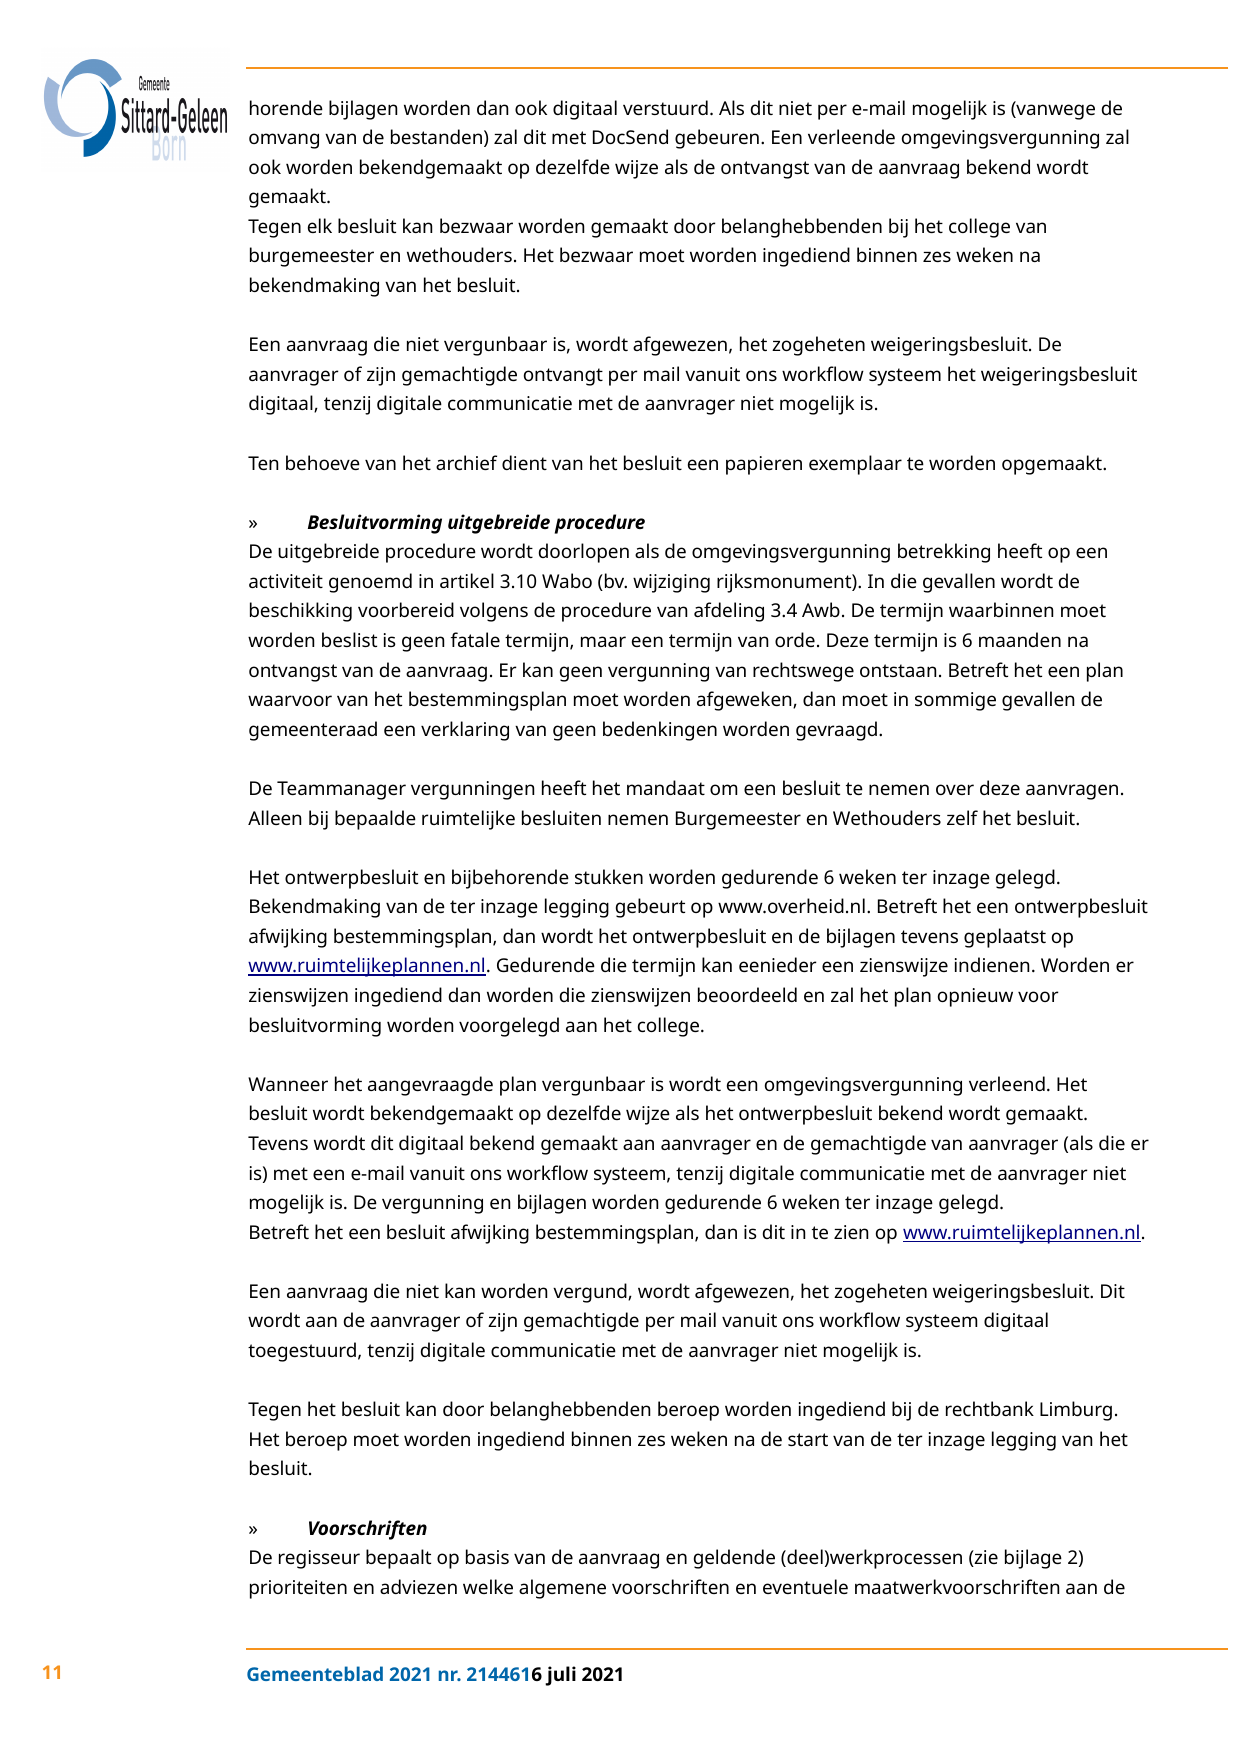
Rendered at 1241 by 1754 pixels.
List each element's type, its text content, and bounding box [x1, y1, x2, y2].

text Wanneer het aangevraagde plan vergunbaar is wordt een omgevingsvergunning verleend. Het besluit wordt bekendgemaakt op dezelfde wijze als het ontwerpbesluit bekend wordt gemaakt. Tevens wordt dit digitaal bekend gemaakt aan aanvrager en de gemachtigde van aanvrager (als die er is) met een e-mail vanuit ons workflow systeem, tenzij digitale communicatie met de aanvrager niet mogelijk is. De vergunning en bijlagen worden gedurende 6 weken ter inzage gelegd. [248, 1071, 1152, 1215]
text Het ontwerpbesluit en bijbehorende stukken worden gedurende 6 weken ter inzage gelegd. Bekendmaking van de ter inzage legging gebeurt op www.overheid.nl. Betreft het een ontwerpbesluit afwijking bestemmingsplan, dan wordt het ontwerpbesluit en de bijlagen tevens geplaatst op www.ruimtelijkeplannen.nl. Gedurende die termijn kan eenieder een zienswijze indienen. Worden er zienswijzen ingediend dan worden die zienswijzen beoordeeld en zal het plan opnieuw voor besluitvorming worden voorgelegd aan het college. [248, 864, 1152, 1038]
text Een aanvraag die niet vergunbaar is, wordt afgewezen, het zogeheten weigeringsbesluit. De aanvrager of zijn gemachtigde ontvangt per mail vanuit ons workflow systeem het weigeringsbesluit digitaal, tenzij digitale communicatie met de aanvrager niet mogelijk is. [248, 331, 1152, 416]
text Tegen het besluit kan door belanghebbenden beroep worden ingediend bij de rechtbank Limburg. Het beroep moet worden ingediend binnen zes weken na de start van de ter inzage legging van het besluit. [248, 1396, 1152, 1481]
list Besluitvorming uitgebreide procedure [248, 509, 1152, 535]
picture [41, 47, 231, 172]
text Een aanvraag die niet kan worden vergund, wordt afgewezen, het zogeheten weigeringsbesluit. Dit wordt aan de aanvrager of zijn gemachtigde per mail vanuit ons workflow systeem digitaal toegestuurd, tenzij digitale communicatie met de aanvrager niet mogelijk is. [248, 1278, 1152, 1363]
text De regisseur bepaalt op basis van de aanvraag en geldende (deel)werkprocessen (zie bijlage 2) prioriteiten en adviezen welke algemene voorschriften en eventuele maatwerkvoorschriften aan de [248, 1544, 1152, 1600]
text De Teammanager vergunningen heeft het mandaat om een besluit te nemen over deze aanvragen. Alleen bij bepaalde ruimtelijke besluiten nemen Burgemeester en Wethouders zelf het besluit. [248, 775, 1152, 831]
text Ten behoeve van het archief dient van het besluit een papieren exemplaar te worden opgemaakt. [248, 450, 1152, 476]
list Voorschriften [248, 1515, 1152, 1541]
text De uitgebreide procedure wordt doorlopen als de omgevingsvergunning betrekking heeft op een activiteit genoemd in artikel 3.10 Wabo (bv. wijziging rijksmonument). In die gevallen wordt de beschikking voorbereid volgens de procedure van afdeling 3.4 Awb. De termijn waarbinnen moet worden beslist is geen fatale termijn, maar een termijn van orde. Deze termijn is 6 maanden na ontvangst van de aanvraag. Er kan geen vergunning van rechtswege ontstaan. Betreft het een plan waarvoor van het bestemmingsplan moet worden afgeweken, dan moet in sommige gevallen de gemeenteraad een verklaring van geen bedenkingen worden gevraagd. [248, 538, 1152, 742]
text Betreft het een besluit afwijking bestemmingsplan, dan is dit in te zien op www.ruimtelijkeplannen.nl. [248, 1219, 1152, 1245]
text Tegen elk besluit kan bezwaar worden gemaakt door belanghebbenden bij het college van burgemeester en wethouders. Het bezwaar moet worden ingediend binnen zes weken na bekendmaking van het besluit. [248, 213, 1152, 298]
text horende bijlagen worden dan ook digitaal verstuurd. Als dit niet per e-mail mogelijk is (vanwege de omvang van de bestanden) zal dit met DocSend gebeuren. Een verleende omgevingsvergunning zal ook worden bekendgemaakt op dezelfde wijze als de ontvangst van de aanvraag bekend wordt gemaakt. [248, 95, 1152, 209]
